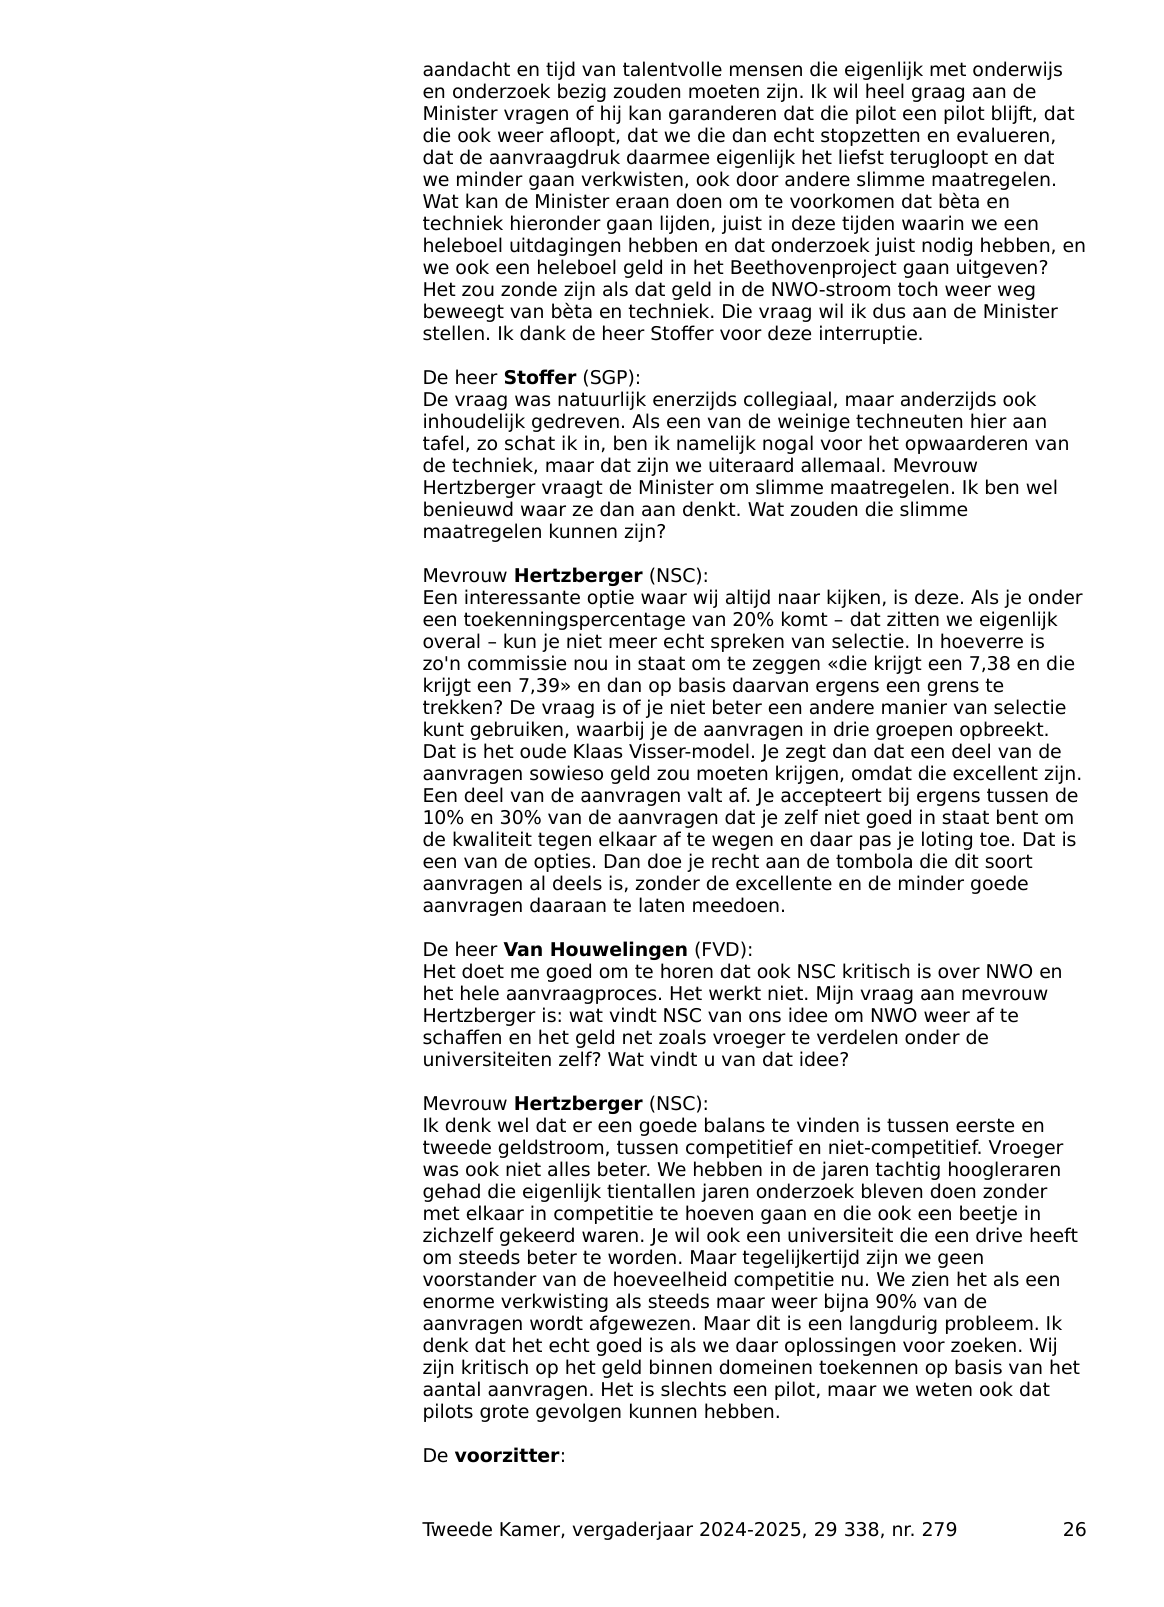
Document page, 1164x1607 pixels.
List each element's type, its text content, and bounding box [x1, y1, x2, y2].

text De heer Van Houwelingen (FVD): [422, 939, 1087, 961]
text De voorzitter: [422, 1445, 1087, 1467]
text Een interessante optie waar wij altijd naar kijken, is deze. Als je onder een toekenningspercentage van 20% komt – dat zitten we eigenlijk overal – kun je niet meer echt spreken van selectie. In hoeverre is zo'n commissie nou in staat om te zeggen «die krijgt een 7,38 en die krijgt een 7,39» en dan op basis daarvan ergens een grens te trekken? De vraag is of je niet beter een andere manier van selectie kunt gebruiken, waarbij je de aanvragen in drie groepen opbreekt. Dat is het oude Klaas Visser-model. Je zegt dan dat een deel van de aanvragen sowieso geld zou moeten krijgen, omdat die excellent zijn. Een deel van de aanvragen valt af. Je accepteert bij ergens tussen de 10% en 30% van de aanvragen dat je zelf niet goed in staat bent om de kwaliteit tegen elkaar af te wegen en daar pas je loting toe. Dat is een van de opties. Dan doe je recht aan de tombola die dit soort aanvragen al deels is, zonder de excellente en de minder goede aanvragen daaraan te laten meedoen. [422, 587, 1087, 917]
text Mevrouw Hertzberger (NSC): [422, 1093, 1087, 1115]
text De vraag was natuurlijk enerzijds collegiaal, maar anderzijds ook inhoudelijk gedreven. Als een van de weinige techneuten hier aan tafel, zo schat ik in, ben ik namelijk nogal voor het opwaarderen van de techniek, maar dat zijn we uiteraard allemaal. Mevrouw Hertzberger vraagt de Minister om slimme maatregelen. Ik ben wel benieuwd waar ze dan aan denkt. Wat zouden die slimme maatregelen kunnen zijn? [422, 389, 1087, 543]
text Mevrouw Hertzberger (NSC): [422, 565, 1087, 587]
text Ik denk wel dat er een goede balans te vinden is tussen eerste en tweede geldstroom, tussen competitief en niet-competitief. Vroeger was ook niet alles beter. We hebben in de jaren tachtig hoogleraren gehad die eigenlijk tientallen jaren onderzoek bleven doen zonder met elkaar in competitie te hoeven gaan en die ook een beetje in zichzelf gekeerd waren. Je wil ook een universiteit die een drive heeft om steeds beter te worden. Maar tegelijkertijd zijn we geen voorstander van de hoeveelheid competitie nu. We zien het als een enorme verkwisting als steeds maar weer bijna 90% van de aanvragen wordt afgewezen. Maar dit is een langdurig probleem. Ik denk dat het echt goed is als we daar oplossingen voor zoeken. Wij zijn kritisch op het geld binnen domeinen toekennen op basis van het aantal aanvragen. Het is slechts een pilot, maar we weten ook dat pilots grote gevolgen kunnen hebben. [422, 1115, 1087, 1423]
text aandacht en tijd van talentvolle mensen die eigenlijk met onderwijs en onderzoek bezig zouden moeten zijn. Ik wil heel graag aan de Minister vragen of hij kan garanderen dat die pilot een pilot blijft, dat die ook weer afloopt, dat we die dan echt stopzetten en evalueren, dat de aanvraagdruk daarmee eigenlijk het liefst terugloopt en dat we minder gaan verkwisten, ook door andere slimme maatregelen. Wat kan de Minister eraan doen om te voorkomen dat bèta en techniek hieronder gaan lijden, juist in deze tijden waarin we een heleboel uitdagingen hebben en dat onderzoek juist nodig hebben, en we ook een heleboel geld in het Beethovenproject gaan uitgeven? Het zou zonde zijn als dat geld in de NWO-stroom toch weer weg beweegt van bèta en techniek. Die vraag wil ik dus aan de Minister stellen. Ik dank de heer Stoffer voor deze interruptie. [422, 59, 1087, 345]
text Het doet me goed om te horen dat ook NSC kritisch is over NWO en het hele aanvraagproces. Het werkt niet. Mijn vraag aan mevrouw Hertzberger is: wat vindt NSC van ons idee om NWO weer af te schaffen en het geld net zoals vroeger te verdelen onder de universiteiten zelf? Wat vindt u van dat idee? [422, 961, 1087, 1071]
text De heer Stoffer (SGP): [422, 367, 1087, 389]
